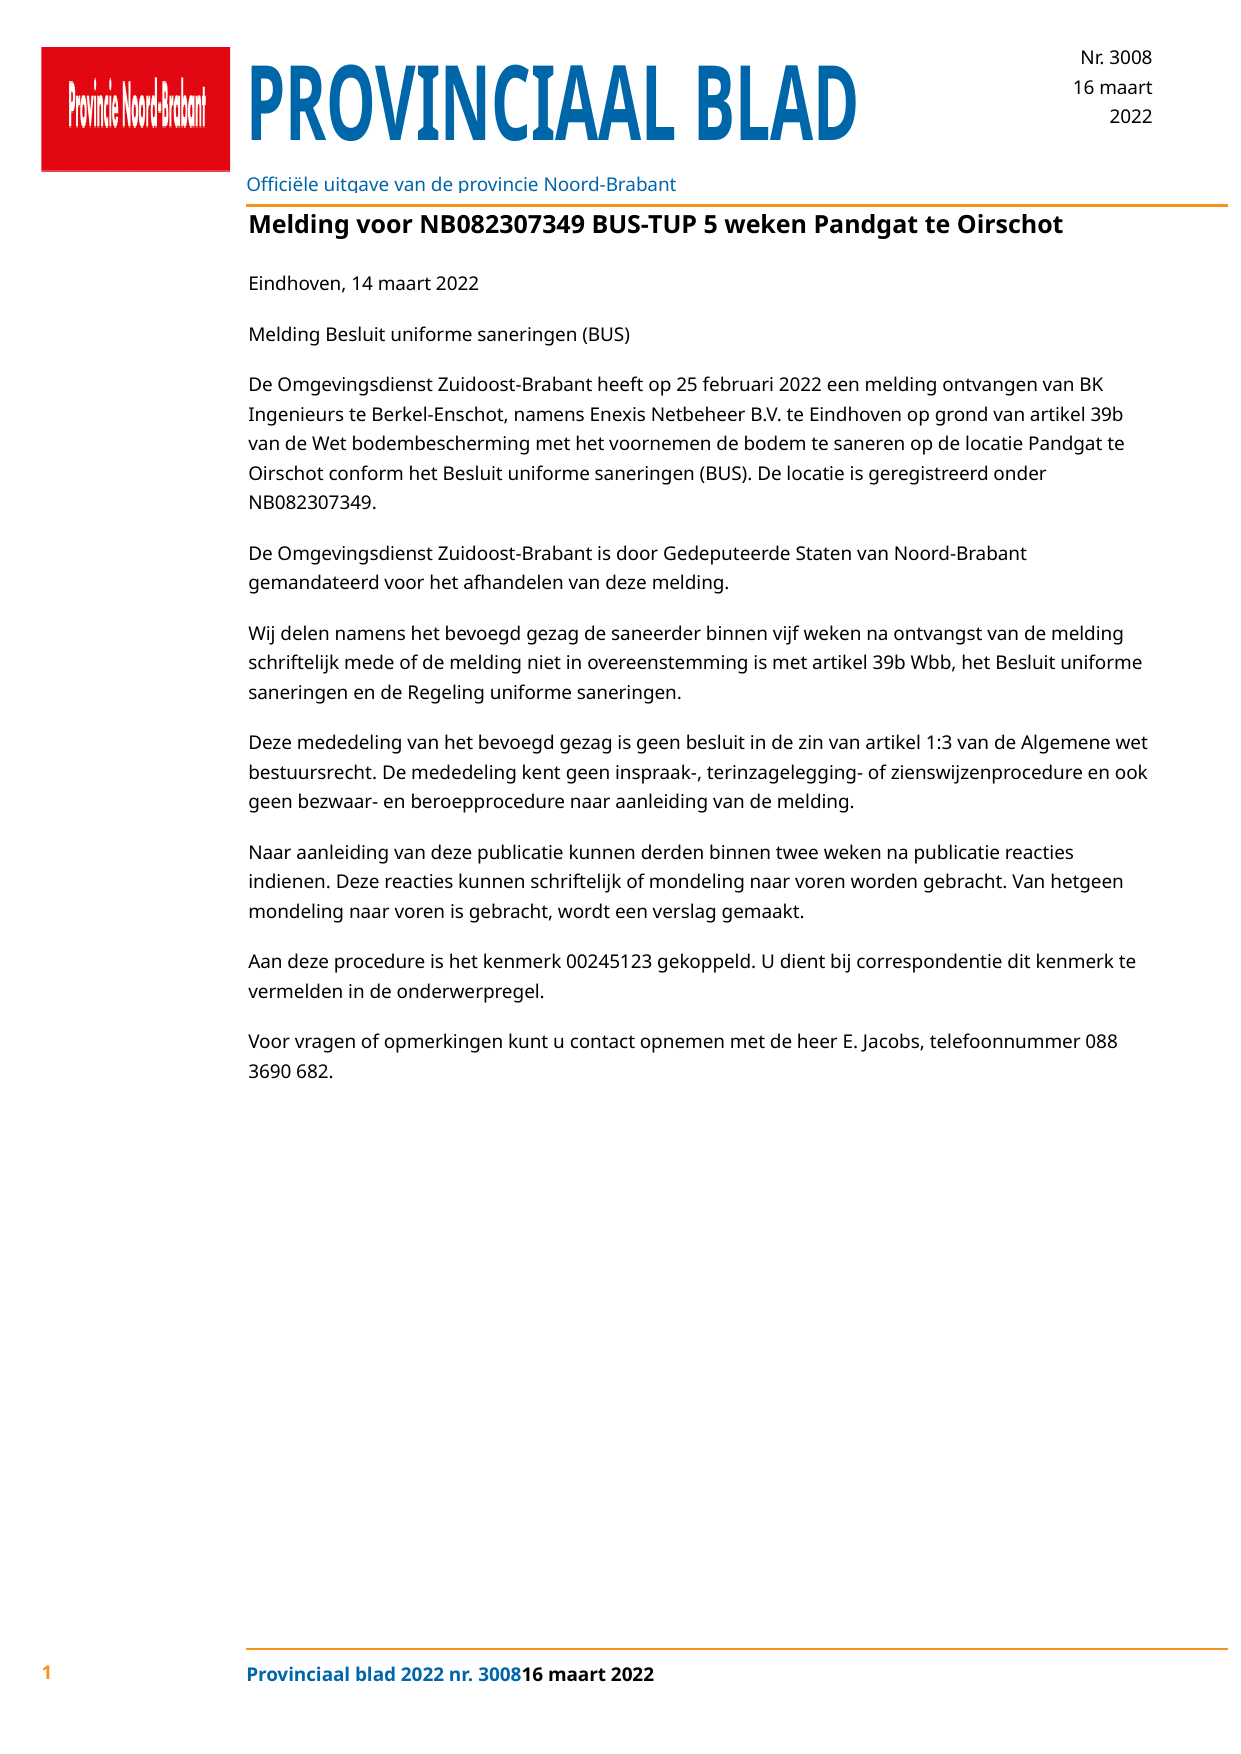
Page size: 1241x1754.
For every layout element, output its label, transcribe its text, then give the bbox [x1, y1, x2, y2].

text Aan deze procedure is het kenmerk 00245123 gekoppeld. U dient bij correspondentie dit kenmerk te vermelden in de onderwerpregel. [248, 949, 1152, 1004]
text Eindhoven, 14 maart 2022 [248, 270, 1152, 296]
text Melding voor NB082307349 BUS-TUP 5 weken Pandgat te Oirschot [248, 207, 1152, 241]
text Voor vragen of opmerkingen kunt u contact opnemen met de heer E. Jacobs, telefoonnummer 088 3690 682. [248, 1029, 1152, 1084]
text De Omgevingsdienst Zuidoost-Brabant is door Gedeputeerde Staten van Noord-Brabant gemandateerd voor het afhandelen van deze melding. [248, 540, 1152, 595]
text Wij delen namens het bevoegd gezag de saneerder binnen vijf weken na ontvangst van de melding schriftelijk mede of de melding niet in overeenstemming is met artikel 39b Wbb, het Besluit uniforme saneringen en de Regeling uniforme saneringen. [248, 620, 1152, 705]
text De Omgevingsdienst Zuidoost-Brabant heeft op 25 februari 2022 een melding ontvangen van BK Ingenieurs te Berkel-Enschot, namens Enexis Netbeheer B.V. te Eindhoven op grond van artikel 39b van de Wet bodembescherming met het voornemen de bodem te saneren op de locatie Pandgat te Oirschot conform het Besluit uniforme saneringen (BUS). De locatie is geregistreerd onder NB082307349. [248, 371, 1152, 515]
text Deze mededeling van het bevoegd gezag is geen besluit in de zin van artikel 1:3 van de Algemene wet bestuursrecht. De mededeling kent geen inspraak-, terinzagelegging- of zienswijzenprocedure en ook geen bezwaar- en beroepprocedure naar aanleiding van de melding. [248, 729, 1152, 814]
picture [41, 47, 231, 172]
text Melding Besluit uniforme saneringen (BUS) [248, 321, 1152, 346]
text Naar aanleiding van deze publicatie kunnen derden binnen twee weken na publicatie reacties indienen. Deze reacties kunnen schriftelijk of mondeling naar voren worden gebracht. Van hetgeen mondeling naar voren is gebracht, wordt een verslag gemaakt. [248, 839, 1152, 924]
